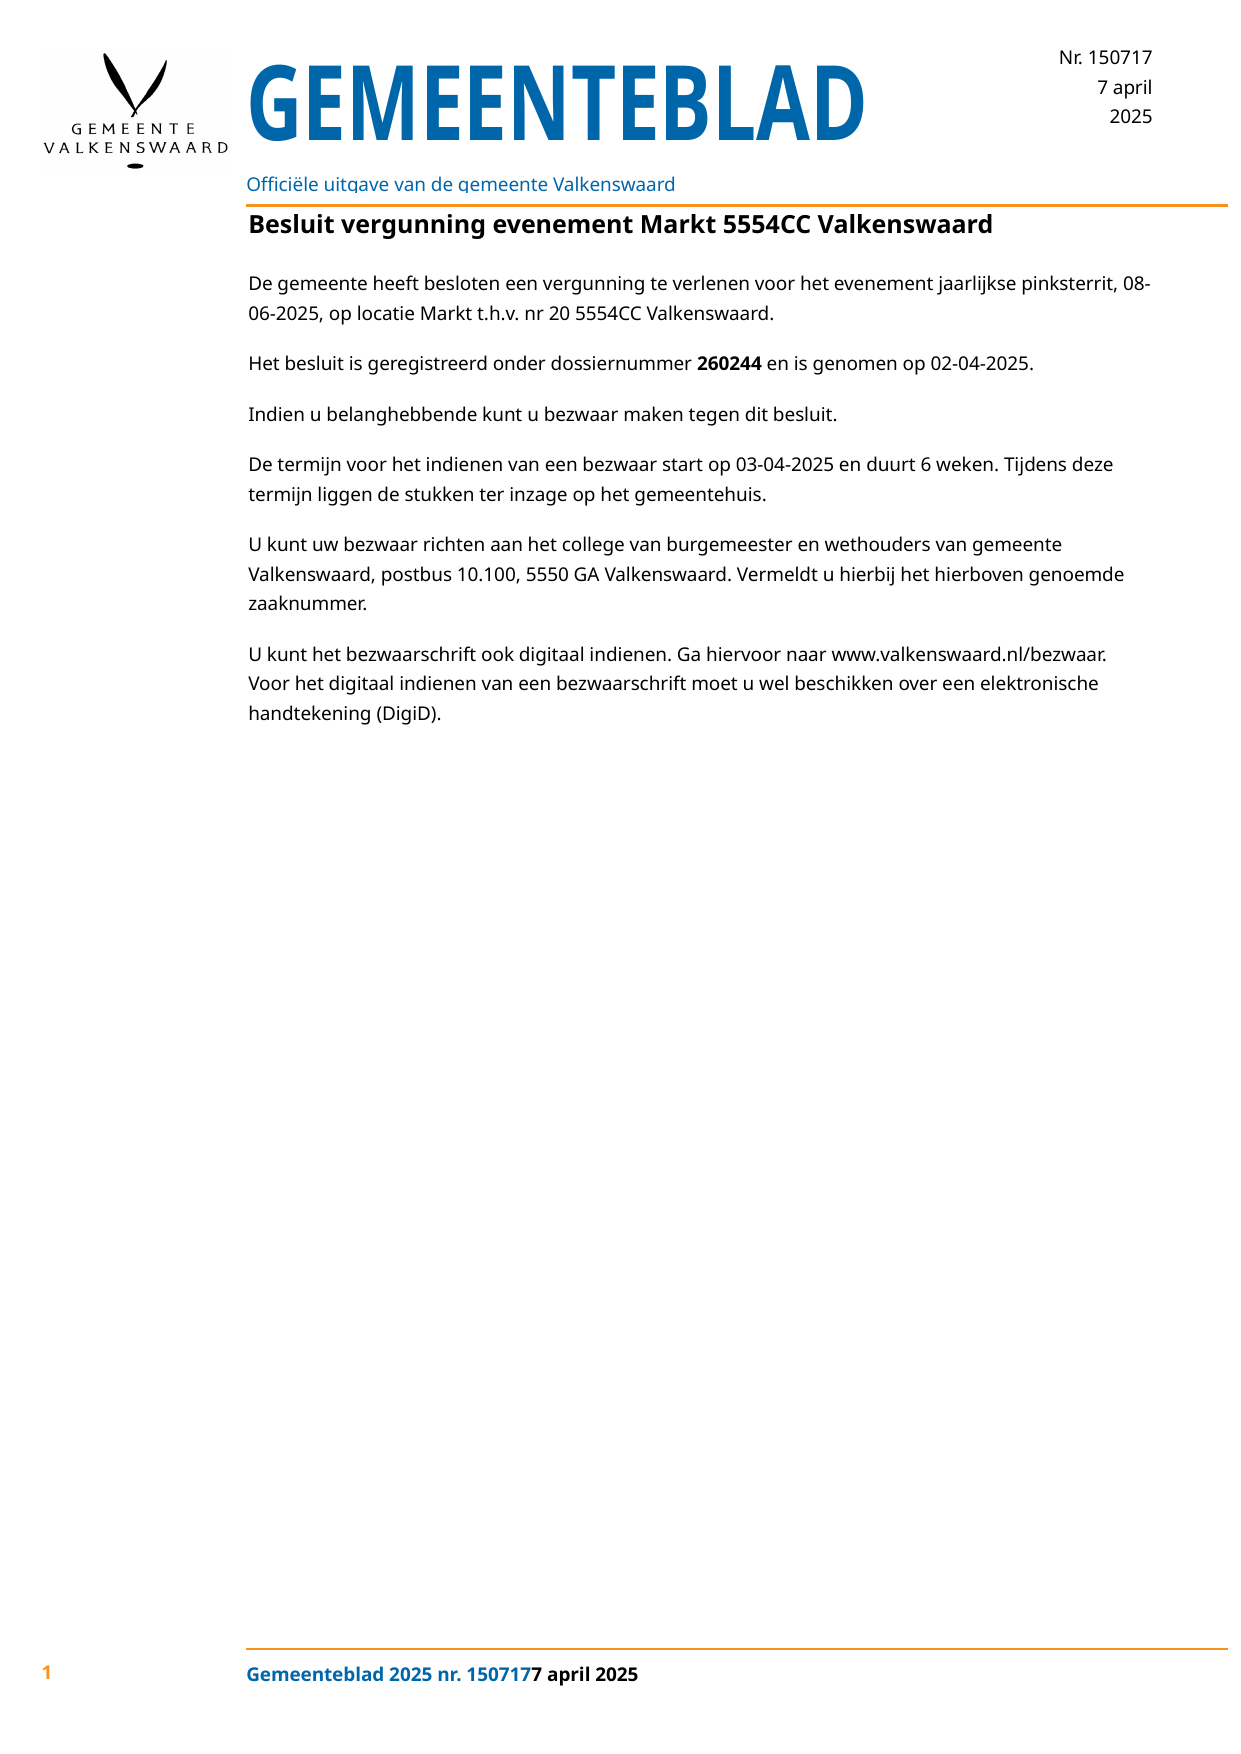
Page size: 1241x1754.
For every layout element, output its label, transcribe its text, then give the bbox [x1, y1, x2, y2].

text Het besluit is geregistreerd onder dossiernummer 260244 en is genomen op 02-04-2025. [248, 350, 1152, 376]
text U kunt het bezwaarschrift ook digitaal indienen. Ga hiervoor naar www.valkenswaard.nl/bezwaar. Voor het digitaal indienen van een bezwaarschrift moet u wel beschikken over een elektronische handtekening (DigiD). [248, 641, 1152, 726]
text Besluit vergunning evenement Markt 5554CC Valkenswaard [248, 207, 1152, 241]
text De termijn voor het indienen van een bezwaar start op 03-04-2025 en duurt 6 weken. Tijdens deze termijn liggen de stukken ter inzage op het gemeentehuis. [248, 451, 1152, 506]
text Indien u belanghebbende kunt u bezwaar maken tegen dit besluit. [248, 401, 1152, 426]
text De gemeente heeft besloten een vergunning te verlenen voor het evenement jaarlijkse pinksterrit, 08-06-2025, op locatie Markt t.h.v. nr 20 5554CC Valkenswaard. [248, 270, 1152, 326]
text U kunt uw bezwaar richten aan het college van burgemeester en wethouders van gemeente Valkenswaard, postbus 10.100, 5550 GA Valkenswaard. Vermeldt u hierbij het hierboven genoemde zaaknummer. [248, 531, 1152, 616]
picture [41, 47, 231, 172]
